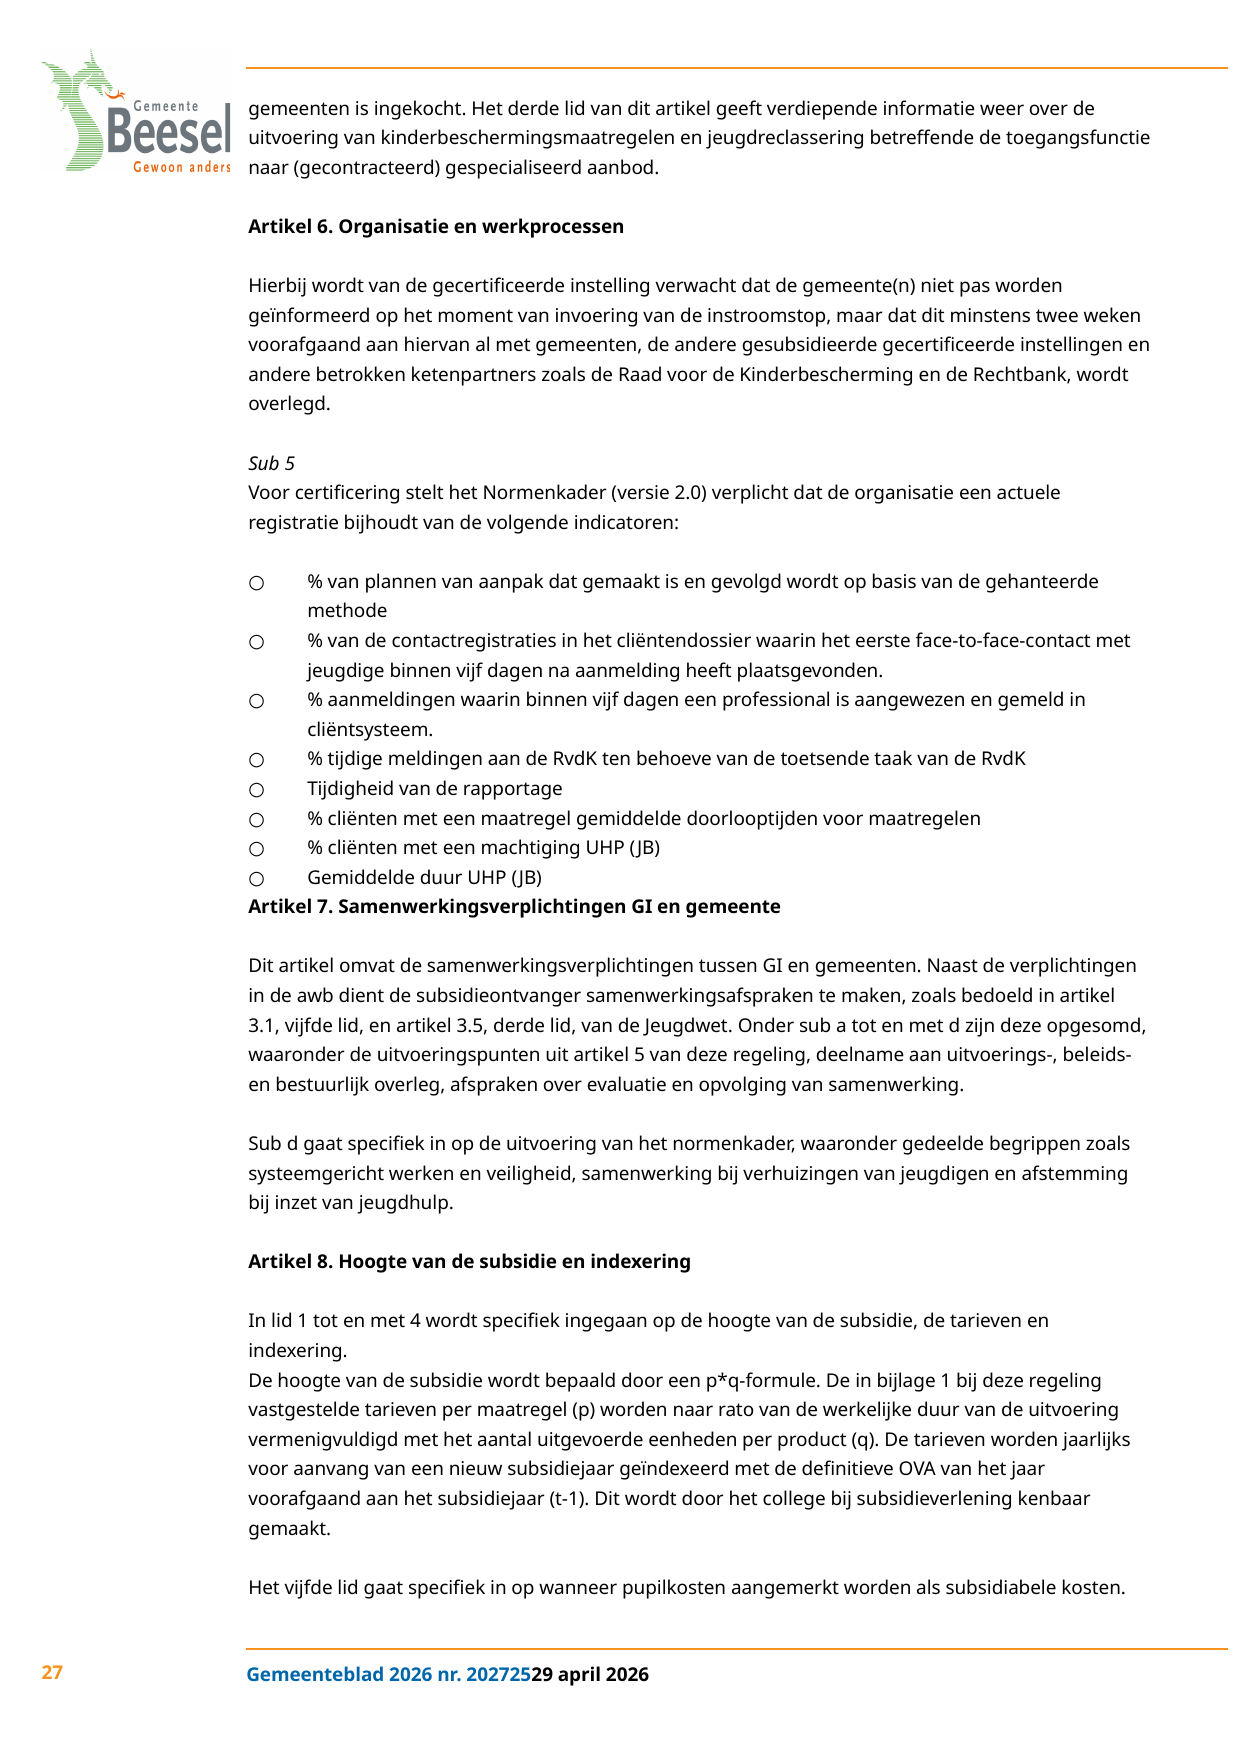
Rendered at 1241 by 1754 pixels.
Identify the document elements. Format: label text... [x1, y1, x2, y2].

text Hierbij wordt van de gecertificeerde instelling verwacht dat de gemeente(n) niet pas worden geïnformeerd op het moment van invoering van de instroomstop, maar dat dit minstens twee weken voorafgaand aan hiervan al met gemeenten, de andere gesubsidieerde gecertificeerde instellingen en andere betrokken ketenpartners zoals de Raad voor de Kinderbescherming en de Rechtbank, wordt overlegd. [248, 272, 1152, 416]
text In lid 1 tot en met 4 wordt specifiek ingegaan op de hoogte van de subsidie, de tarieven en indexering. [248, 1308, 1152, 1363]
text Dit artikel omvat de samenwerkingsverplichtingen tussen GI en gemeenten. Naast de verplichtingen in de awb dient de subsidieontvanger samenwerkingsafspraken te maken, zoals bedoeld in artikel 3.1, vijfde lid, en artikel 3.5, derde lid, van de Jeugdwet. Onder sub a tot en met d zijn deze opgesomd, waaronder de uitvoeringspunten uit artikel 5 van deze regeling, deelname aan uitvoerings-, beleids- en bestuurlijk overleg, afspraken over evaluatie en opvolging van samenwerking. [248, 953, 1152, 1097]
list % aanmeldingen waarin binnen vijf dagen een professional is aangewezen en gemeld in cliëntsysteem. [248, 686, 1152, 742]
text Artikel 7. Samenwerkingsverplichtingen GI en gemeente [248, 893, 1152, 919]
text Artikel 8. Hoogte van de subsidie en indexering [248, 1248, 1152, 1274]
text Voor certificering stelt het Normenkader (versie 2.0) verplicht dat de organisatie een actuele registratie bijhoudt van de volgende indicatoren: [248, 479, 1152, 535]
list Gemiddelde duur UHP (JB) [248, 864, 1152, 890]
list % cliënten met een machtiging UHP (JB) [248, 834, 1152, 860]
text gemeenten is ingekocht. Het derde lid van dit artikel geeft verdiepende informatie weer over de uitvoering van kinderbeschermingsmaatregelen en jeugdreclassering betreffende de toegangsfunctie naar (gecontracteerd) gespecialiseerd aanbod. [248, 95, 1152, 180]
text De hoogte van de subsidie wordt bepaald door een p*q-formule. De in bijlage 1 bij deze regeling vastgestelde tarieven per maatregel (p) worden naar rato van de werkelijke duur van de uitvoering vermenigvuldigd met het aantal uitgevoerde eenheden per product (q). De tarieven worden jaarlijks voor aanvang van een nieuw subsidiejaar geïndexeerd met de definitieve OVA van het jaar voorafgaand aan het subsidiejaar (t-1). Dit wordt door het college bij subsidieverlening kenbaar gemaakt. [248, 1367, 1152, 1541]
picture [41, 47, 231, 172]
list % cliënten met een maatregel gemiddelde doorlooptijden voor maatregelen [248, 805, 1152, 831]
text Sub d gaat specifiek in op de uitvoering van het normenkader, waaronder gedeelde begrippen zoals systeemgericht werken en veiligheid, samenwerking bij verhuizingen van jeugdigen en afstemming bij inzet van jeugdhulp. [248, 1130, 1152, 1215]
list % tijdige meldingen aan de RvdK ten behoeve van de toetsende taak van de RvdK [248, 746, 1152, 771]
list Tijdigheid van de rapportage [248, 775, 1152, 801]
text Het vijfde lid gaat specifiek in op wanneer pupilkosten aangemerkt worden als subsidiabele kosten. [248, 1574, 1152, 1600]
list % van de contactregistraties in het cliëntendossier waarin het eerste face-to-face-contact met jeugdige binnen vijf dagen na aanmelding heeft plaatsgevonden. [248, 627, 1152, 683]
list % van plannen van aanpak dat gemaakt is en gevolgd wordt op basis van de gehanteerde methode [248, 568, 1152, 623]
text Sub 5 [248, 450, 1152, 476]
text Artikel 6. Organisatie en werkprocessen [248, 213, 1152, 239]
